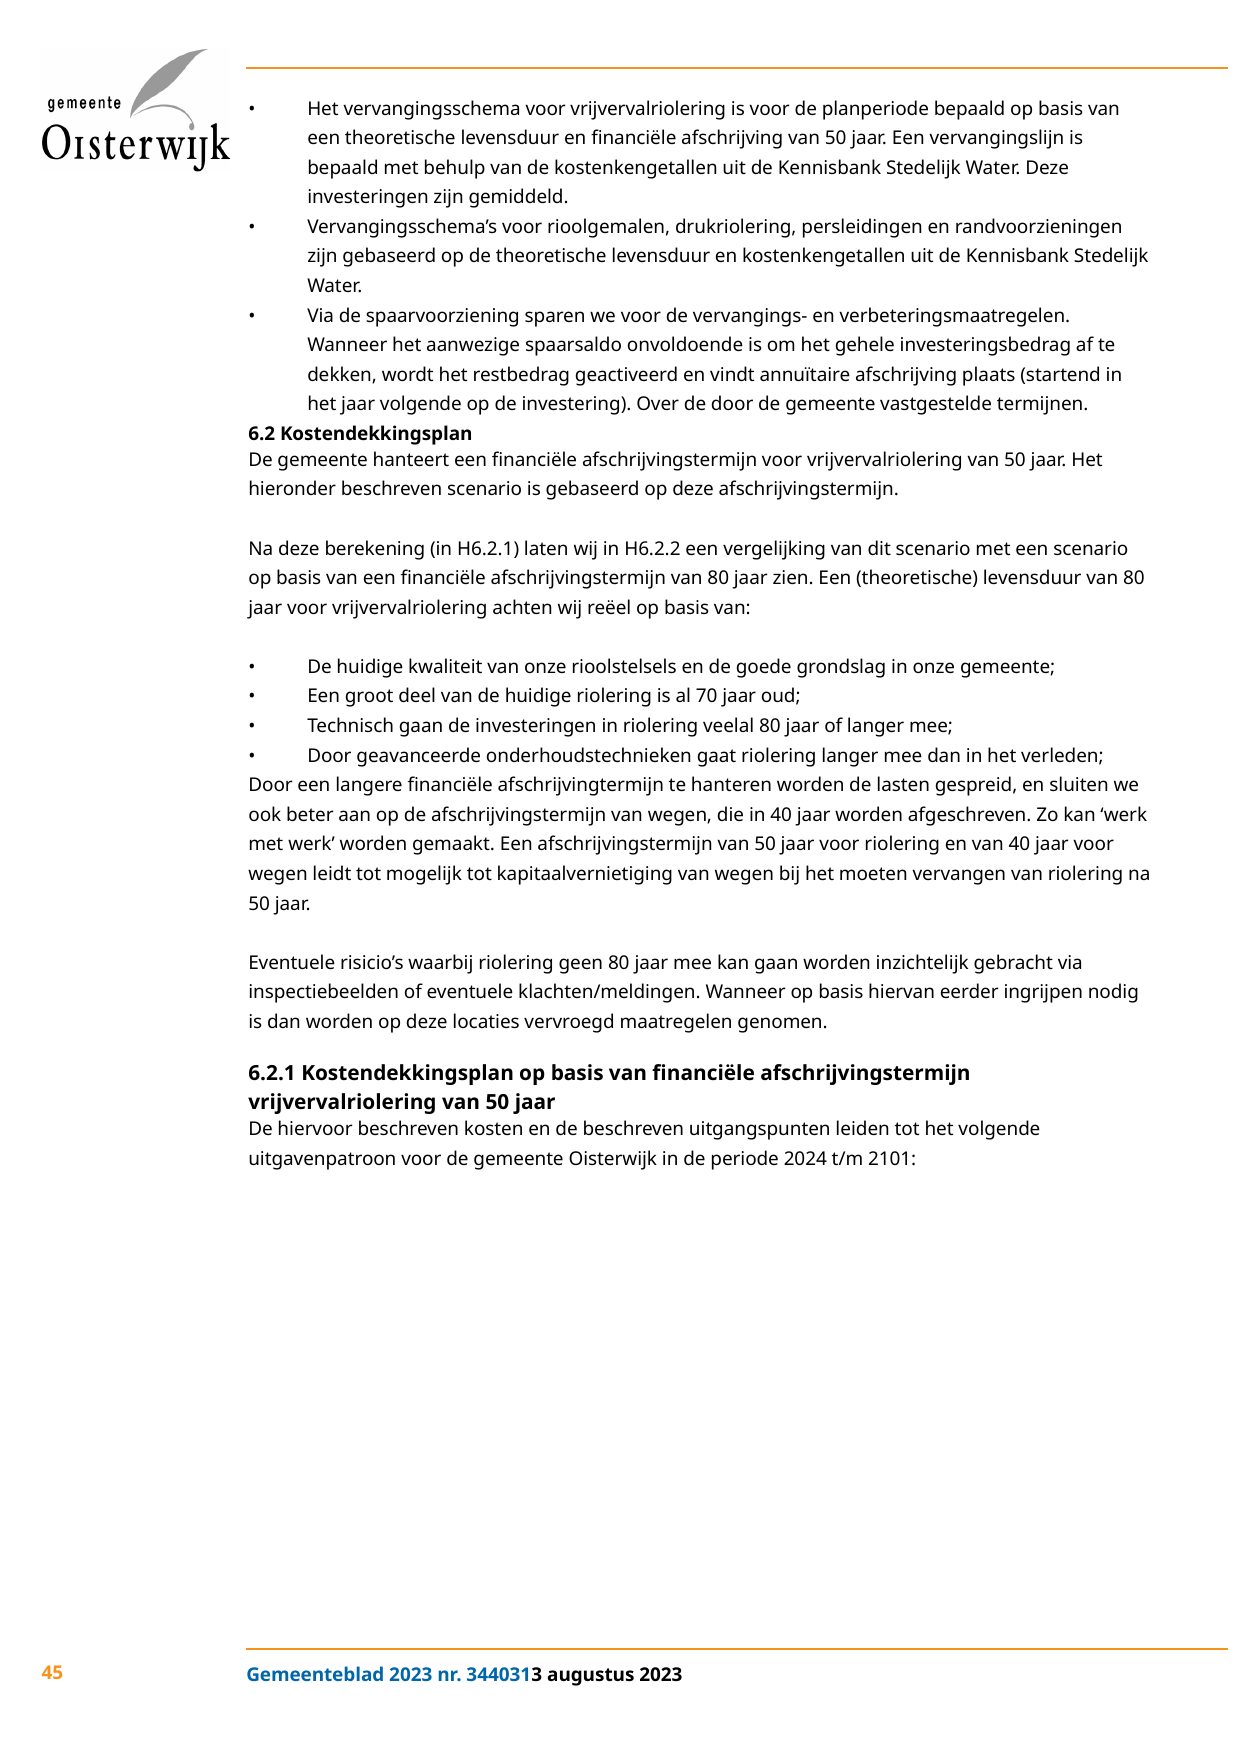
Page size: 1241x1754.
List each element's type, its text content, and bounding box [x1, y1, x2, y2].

list Een groot deel van de huidige riolering is al 70 jaar oud; [248, 683, 1152, 708]
text 6.2 Kostendekkingsplan [248, 420, 1152, 446]
text De gemeente hanteert een financiële afschrijvingstermijn voor vrijvervalriolering van 50 jaar. Het hieronder beschreven scenario is gebaseerd op deze afschrijvingstermijn. [248, 446, 1152, 501]
list Technisch gaan de investeringen in riolering veelal 80 jaar of langer mee; [248, 712, 1152, 738]
picture [41, 47, 231, 172]
list Via de spaarvoorziening sparen we voor de vervangings- en verbeteringsmaatregelen. Wanneer het aanwezige spaarsaldo onvoldoende is om het gehele investeringsbedrag af te dekken, wordt het restbedrag geactiveerd en vindt annuïtaire afschrijving plaats (startend in het jaar volgende op de investering). Over de door de gemeente vastgestelde termijnen. [248, 302, 1152, 416]
list Het vervangingsschema voor vrijvervalriolering is voor de planperiode bepaald op basis van een theoretische levensduur en financiële afschrijving van 50 jaar. Een vervangingslijn is bepaald met behulp van de kostenkengetallen uit de Kennisbank Stedelijk Water. Deze investeringen zijn gemiddeld. [248, 95, 1152, 209]
text 6.2.1 Kostendekkingsplan op basis van financiële afschrijvingstermijn vrijvervalriolering van 50 jaar [248, 1058, 1152, 1115]
list De huidige kwaliteit van onze rioolstelsels en de goede grondslag in onze gemeente; [248, 653, 1152, 679]
list Door geavanceerde onderhoudstechnieken gaat riolering langer mee dan in het verleden; [248, 742, 1152, 767]
text Na deze berekening (in H6.2.1) laten wij in H6.2.2 een vergelijking van dit scenario met een scenario op basis van een financiële afschrijvingstermijn van 80 jaar zien. Een (theoretische) levensduur van 80 jaar voor vrijvervalriolering achten wij reëel op basis van: [248, 535, 1152, 619]
list Vervangingsschema’s voor rioolgemalen, drukriolering, persleidingen en randvoorzieningen zijn gebaseerd op de theoretische levensduur en kostenkengetallen uit de Kennisbank Stedelijk Water. [248, 213, 1152, 298]
text De hiervoor beschreven kosten en de beschreven uitgangspunten leiden tot het volgende uitgavenpatroon voor de gemeente Oisterwijk in de periode 2024 t/m 2101: [248, 1115, 1152, 1171]
text Door een langere financiële afschrijvingtermijn te hanteren worden de lasten gespreid, en sluiten we ook beter aan op de afschrijvingstermijn van wegen, die in 40 jaar worden afgeschreven. Zo kan ‘werk met werk’ worden gemaakt. Een afschrijvingstermijn van 50 jaar voor riolering en van 40 jaar voor wegen leidt tot mogelijk tot kapitaalvernietiging van wegen bij het moeten vervangen van riolering na 50 jaar. [248, 771, 1152, 915]
text Eventuele risicio’s waarbij riolering geen 80 jaar mee kan gaan worden inzichtelijk gebracht via inspectiebeelden of eventuele klachten/meldingen. Wanneer op basis hiervan eerder ingrijpen nodig is dan worden op deze locaties vervroegd maatregelen genomen. [248, 949, 1152, 1034]
